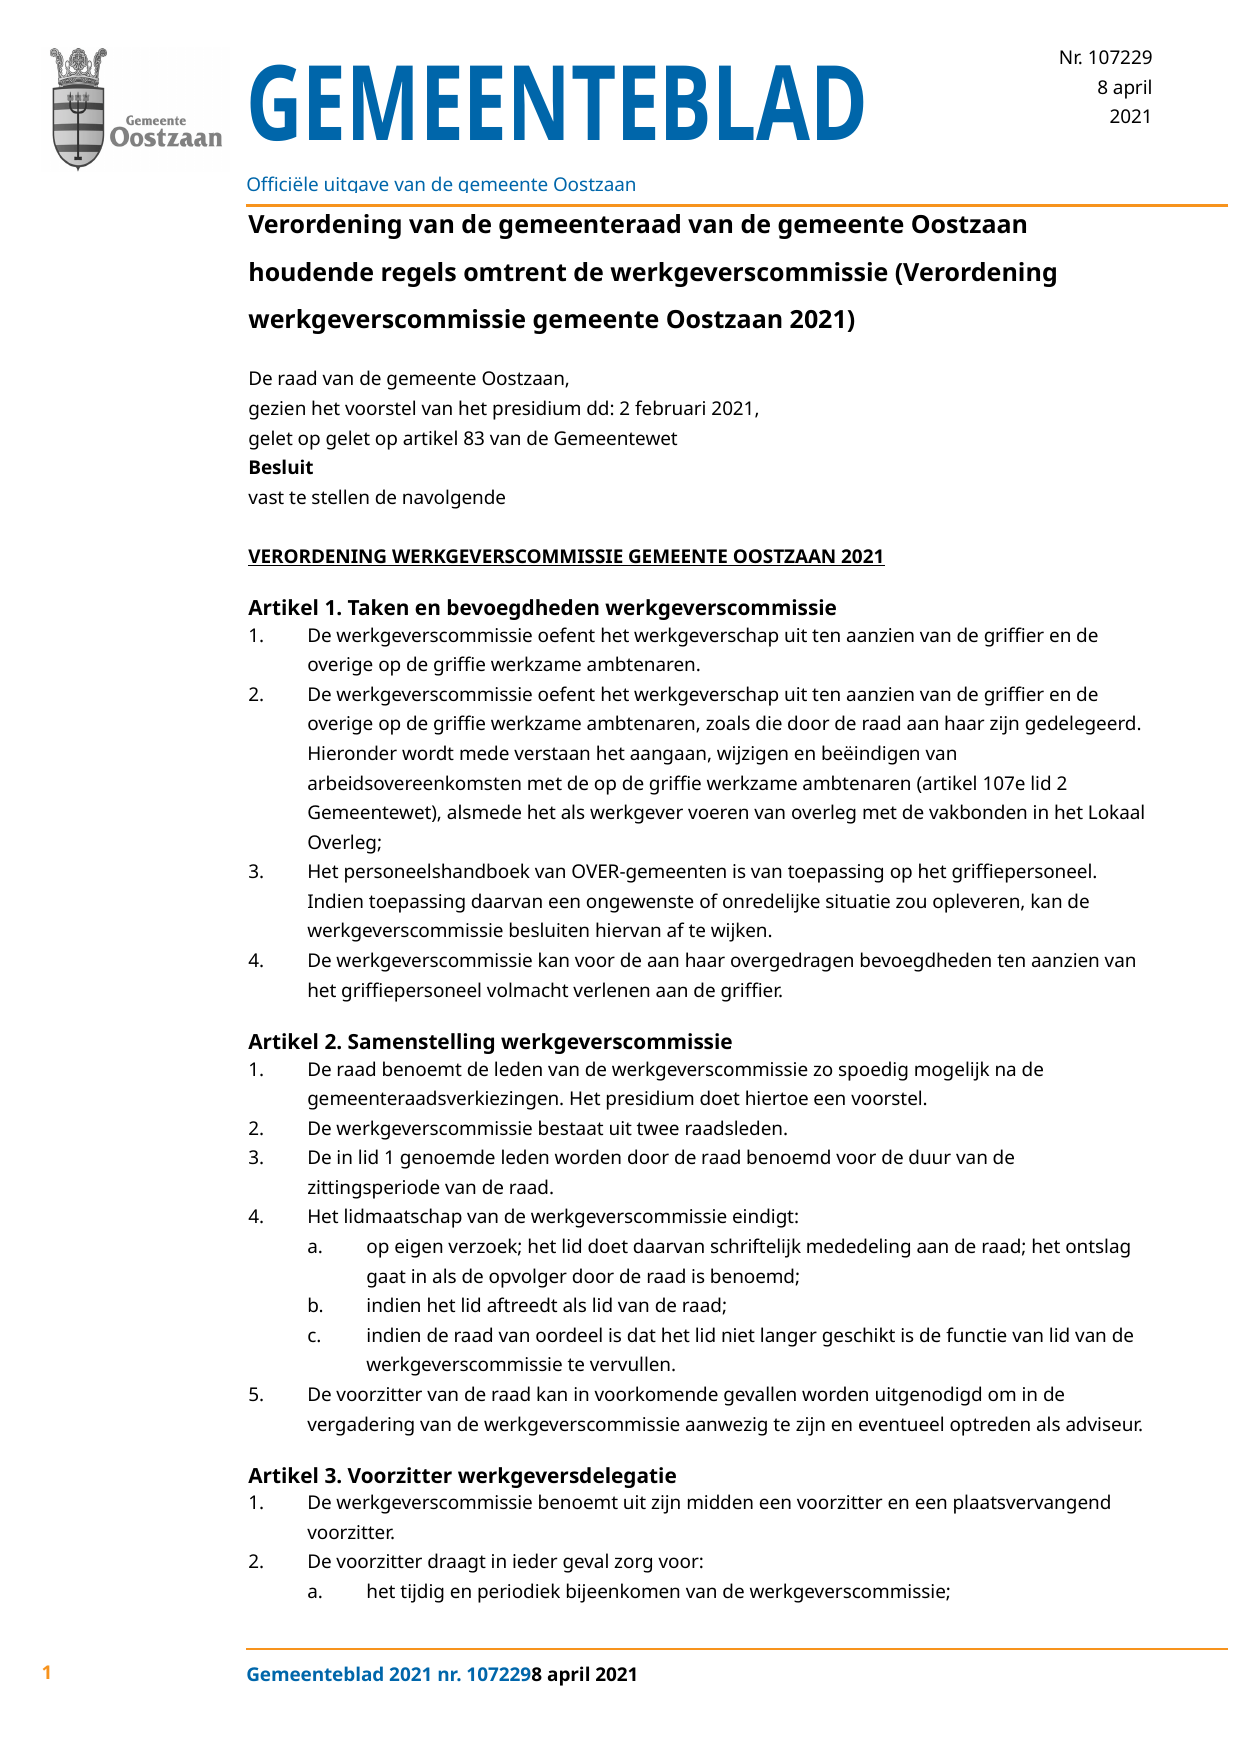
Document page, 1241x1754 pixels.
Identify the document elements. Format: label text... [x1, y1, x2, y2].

text De raad van de gemeente Oostzaan, [248, 366, 1152, 391]
text gelet op gelet op artikel 83 van de Gemeentewet [248, 425, 1152, 450]
text Artikel 2. Samenstelling werkgeverscommissie [248, 1027, 1152, 1056]
list De werkgeverscommissie benoemt uit zijn midden een voorzitter en een plaatsvervangend voorzitter. [248, 1489, 1152, 1545]
list De voorzitter draagt in ieder geval zorg voor: [248, 1549, 1152, 1574]
picture [41, 47, 231, 172]
list het tijdig en periodiek bijeenkomen van de werkgeverscommissie; [307, 1578, 1152, 1604]
list De werkgeverscommissie oefent het werkgeverschap uit ten aanzien van de griffier en de overige op de griffie werkzame ambtenaren. [248, 622, 1152, 677]
list indien de raad van oordeel is dat het lid niet langer geschikt is de functie van lid van de werkgeverscommissie te vervullen. [307, 1322, 1152, 1377]
list De werkgeverscommissie bestaat uit twee raadsleden. [248, 1115, 1152, 1141]
list De werkgeverscommissie oefent het werkgeverschap uit ten aanzien van de griffier en de overige op de griffie werkzame ambtenaren, zoals die door de raad aan haar zijn gedelegeerd. Hieronder wordt mede verstaan het aangaan, wijzigen en beëindigen van arbeidsovereenkomsten met de op de griffie werkzame ambtenaren (artikel 107e lid 2 Gemeentewet), alsmede het als werkgever voeren van overleg met de vakbonden in het Lokaal Overleg; [248, 681, 1152, 855]
list op eigen verzoek; het lid doet daarvan schriftelijk mededeling aan de raad; het ontslag gaat in als de opvolger door de raad is benoemd; [307, 1233, 1152, 1288]
list De werkgeverscommissie kan voor de aan haar overgedragen bevoegdheden ten aanzien van het griffiepersoneel volmacht verlenen aan de griffier. [248, 947, 1152, 1003]
text Besluit [248, 454, 1152, 480]
text Verordening van de gemeenteraad van de gemeente Oostzaan houdende regels omtrent de werkgeverscommissie (Verordening werkgeverscommissie gemeente Oostzaan 2021) [248, 207, 1152, 336]
text gezien het voorstel van het presidium dd: 2 februari 2021, [248, 395, 1152, 421]
list Het personeelshandboek van OVER-gemeenten is van toepassing op het griffiepersoneel. Indien toepassing daarvan een ongewenste of onredelijke situatie zou opleveren, kan de werkgeverscommissie besluiten hiervan af te wijken. [248, 858, 1152, 943]
list De in lid 1 genoemde leden worden door de raad benoemd voor de duur van de zittingsperiode van de raad. [248, 1144, 1152, 1200]
list indien het lid aftreedt als lid van de raad; [307, 1292, 1152, 1318]
list De voorzitter van de raad kan in voorkomende gevallen worden uitgenodigd om in de vergadering van de werkgeverscommissie aanwezig te zijn en eventueel optreden als adviseur. [248, 1381, 1152, 1436]
text Artikel 1. Taken en bevoegdheden werkgeverscommissie [248, 593, 1152, 622]
text vast te stellen de navolgende [248, 484, 1152, 509]
text Artikel 3. Voorzitter werkgeversdelegatie [248, 1461, 1152, 1489]
list De raad benoemt de leden van de werkgeverscommissie zo spoedig mogelijk na de gemeenteraadsverkiezingen. Het presidium doet hiertoe een voorstel. [248, 1056, 1152, 1111]
text VERORDENING WERKGEVERSCOMMISSIE GEMEENTE OOSTZAAN 2021 [248, 543, 1152, 569]
list Het lidmaatschap van de werkgeverscommissie eindigt: [248, 1204, 1152, 1229]
